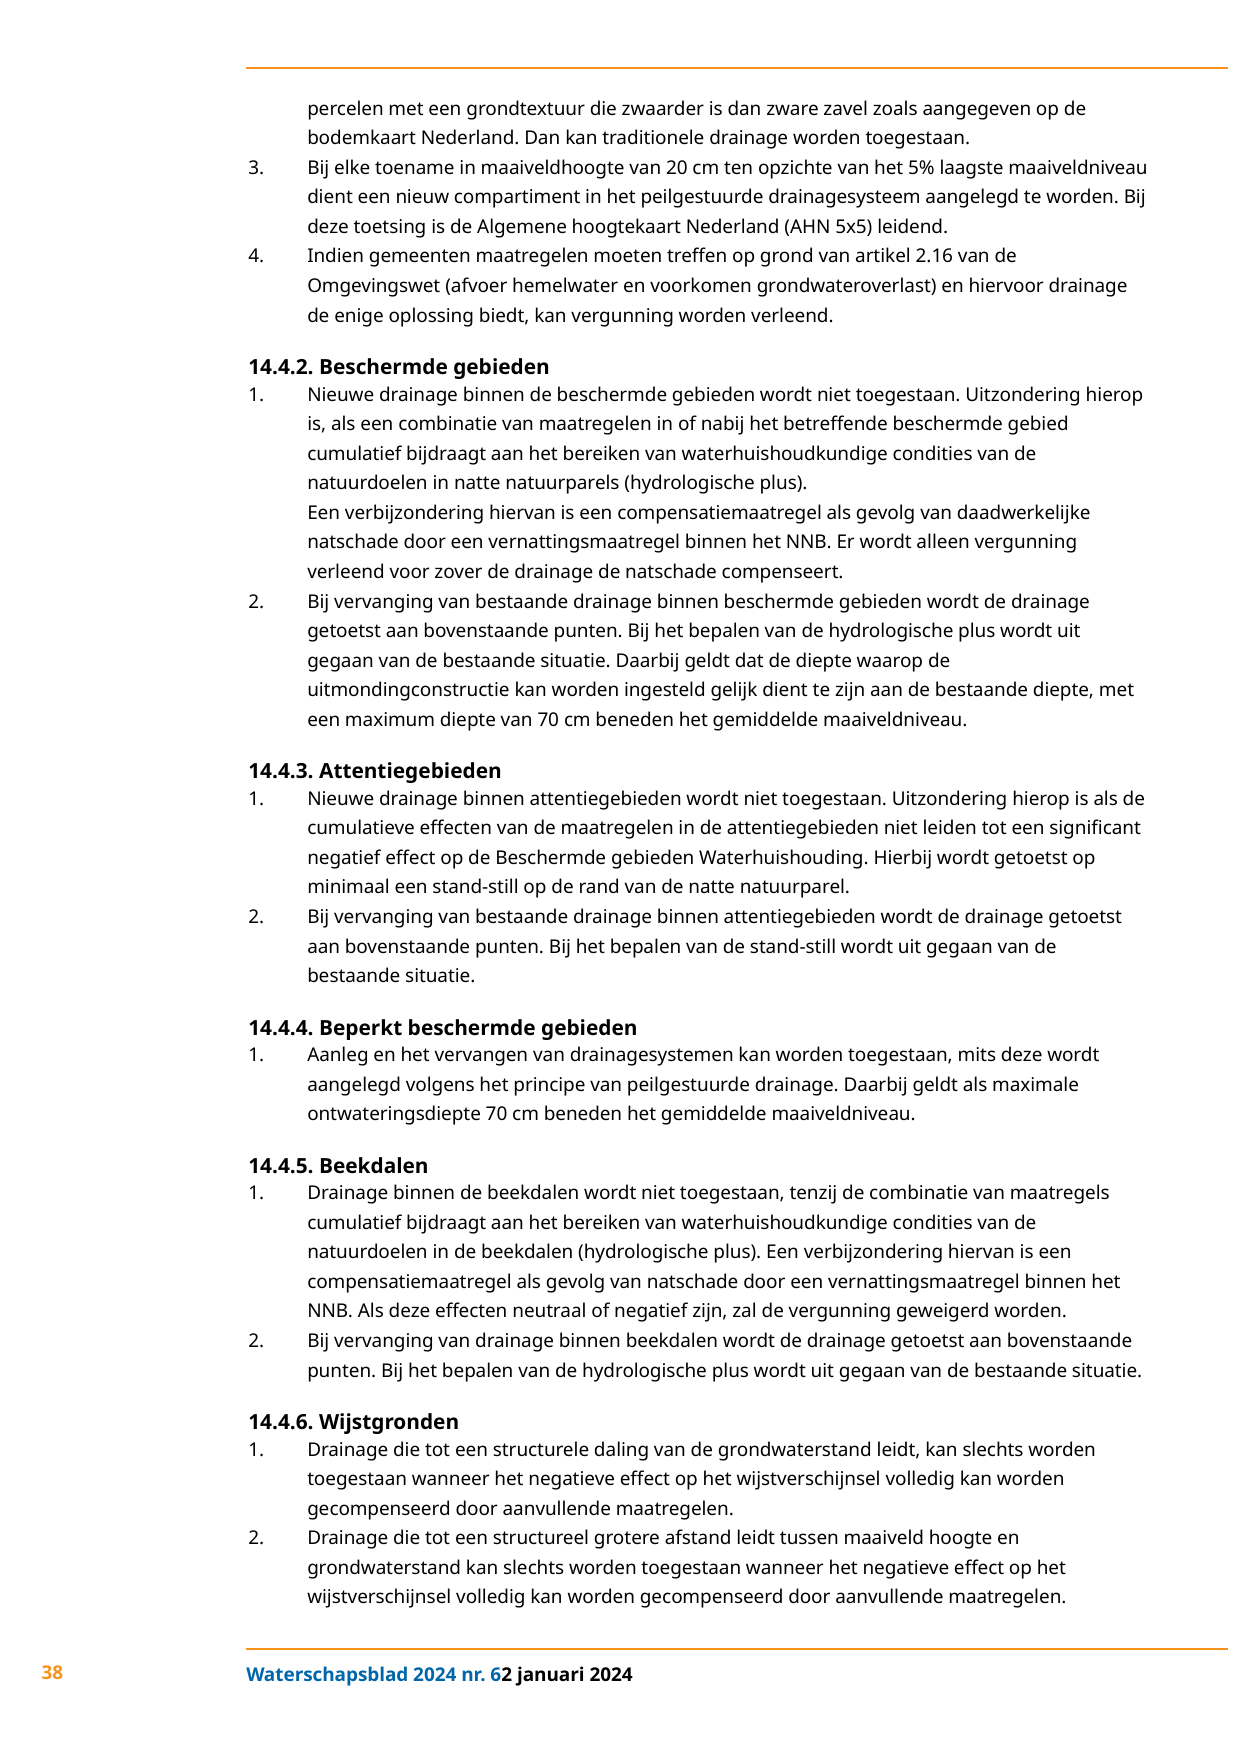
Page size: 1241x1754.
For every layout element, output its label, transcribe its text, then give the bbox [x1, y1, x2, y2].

list Indien gemeenten maatregelen moeten treffen op grond van artikel 2.16 van de Omgevingswet (afvoer hemelwater en voorkomen grondwateroverlast) en hiervoor drainage de enige oplossing biedt, kan vergunning worden verleend. [248, 243, 1152, 328]
list Aanleg en het vervangen van drainagesystemen kan worden toegestaan, mits deze wordt aangelegd volgens het principe van peilgestuurde drainage. Daarbij geldt als maximale ontwateringsdiepte 70 cm beneden het gemiddelde maaiveldniveau. [248, 1041, 1152, 1126]
picture [41, 47, 231, 172]
text 14.4.6. Wijstgronden [248, 1407, 1152, 1436]
text 14.4.3. Attentiegebieden [248, 757, 1152, 785]
list Nieuwe drainage binnen de beschermde gebieden wordt niet toegestaan. Uitzondering hierop is, als een combinatie van maatregelen in of nabij het betreffende beschermde gebied cumulatief bijdraagt aan het bereiken van waterhuishoudkundige condities van de natuurdoelen in natte natuurparels (hydrologische plus). [248, 381, 1152, 495]
list Een verbijzondering hiervan is een compensatiemaatregel als gevolg van daadwerkelijke natschade door een vernattingsmaatregel binnen het NNB. Er wordt alleen vergunning verleend voor zover de drainage de natschade compenseert. [248, 499, 1152, 584]
list Bij vervanging van bestaande drainage binnen attentiegebieden wordt de drainage getoetst aan bovenstaande punten. Bij het bepalen van de stand-still wordt uit gegaan van de bestaande situatie. [248, 903, 1152, 988]
list Nieuwe drainage binnen attentiegebieden wordt niet toegestaan. Uitzondering hierop is als de cumulatieve effecten van de maatregelen in de attentiegebieden niet leiden tot een significant negatief effect op de Beschermde gebieden Waterhuishouding. Hierbij wordt getoetst op minimaal een stand-still op de rand van de natte natuurparel. [248, 785, 1152, 899]
list Drainage die tot een structureel grotere afstand leidt tussen maaiveld hoogte en grondwaterstand kan slechts worden toegestaan wanneer het negatieve effect op het wijstverschijnsel volledig kan worden gecompenseerd door aanvullende maatregelen. [248, 1524, 1152, 1609]
list percelen met een grondtextuur die zwaarder is dan zware zavel zoals aangegeven op de bodemkaart Nederland. Dan kan traditionele drainage worden toegestaan. [248, 95, 1152, 150]
list Bij vervanging van drainage binnen beekdalen wordt de drainage getoetst aan bovenstaande punten. Bij het bepalen van de hydrologische plus wordt uit gegaan van de bestaande situatie. [248, 1327, 1152, 1383]
list Bij elke toename in maaiveldhoogte van 20 cm ten opzichte van het 5% laagste maaiveldniveau dient een nieuw compartiment in het peilgestuurde drainagesysteem aangelegd te worden. Bij deze toetsing is de Algemene hoogtekaart Nederland (AHN 5x5) leidend. [248, 154, 1152, 239]
text 14.4.4. Beperkt beschermde gebieden [248, 1013, 1152, 1041]
text 14.4.5. Beekdalen [248, 1151, 1152, 1179]
list Bij vervanging van bestaande drainage binnen beschermde gebieden wordt de drainage getoetst aan bovenstaande punten. Bij het bepalen van de hydrologische plus wordt uit gegaan van de bestaande situatie. Daarbij geldt dat de diepte waarop de uitmondingconstructie kan worden ingesteld gelijk dient te zijn aan de bestaande diepte, met een maximum diepte van 70 cm beneden het gemiddelde maaiveldniveau. [248, 588, 1152, 732]
text 14.4.2. Beschermde gebieden [248, 352, 1152, 381]
list Drainage binnen de beekdalen wordt niet toegestaan, tenzij de combinatie van maatregels cumulatief bijdraagt aan het bereiken van waterhuishoudkundige condities van de natuurdoelen in de beekdalen (hydrologische plus). Een verbijzondering hiervan is een compensatiemaatregel als gevolg van natschade door een vernattingsmaatregel binnen het NNB. Als deze effecten neutraal of negatief zijn, zal de vergunning geweigerd worden. [248, 1179, 1152, 1323]
list Drainage die tot een structurele daling van de grondwaterstand leidt, kan slechts worden toegestaan wanneer het negatieve effect op het wijstverschijnsel volledig kan worden gecompenseerd door aanvullende maatregelen. [248, 1436, 1152, 1521]
